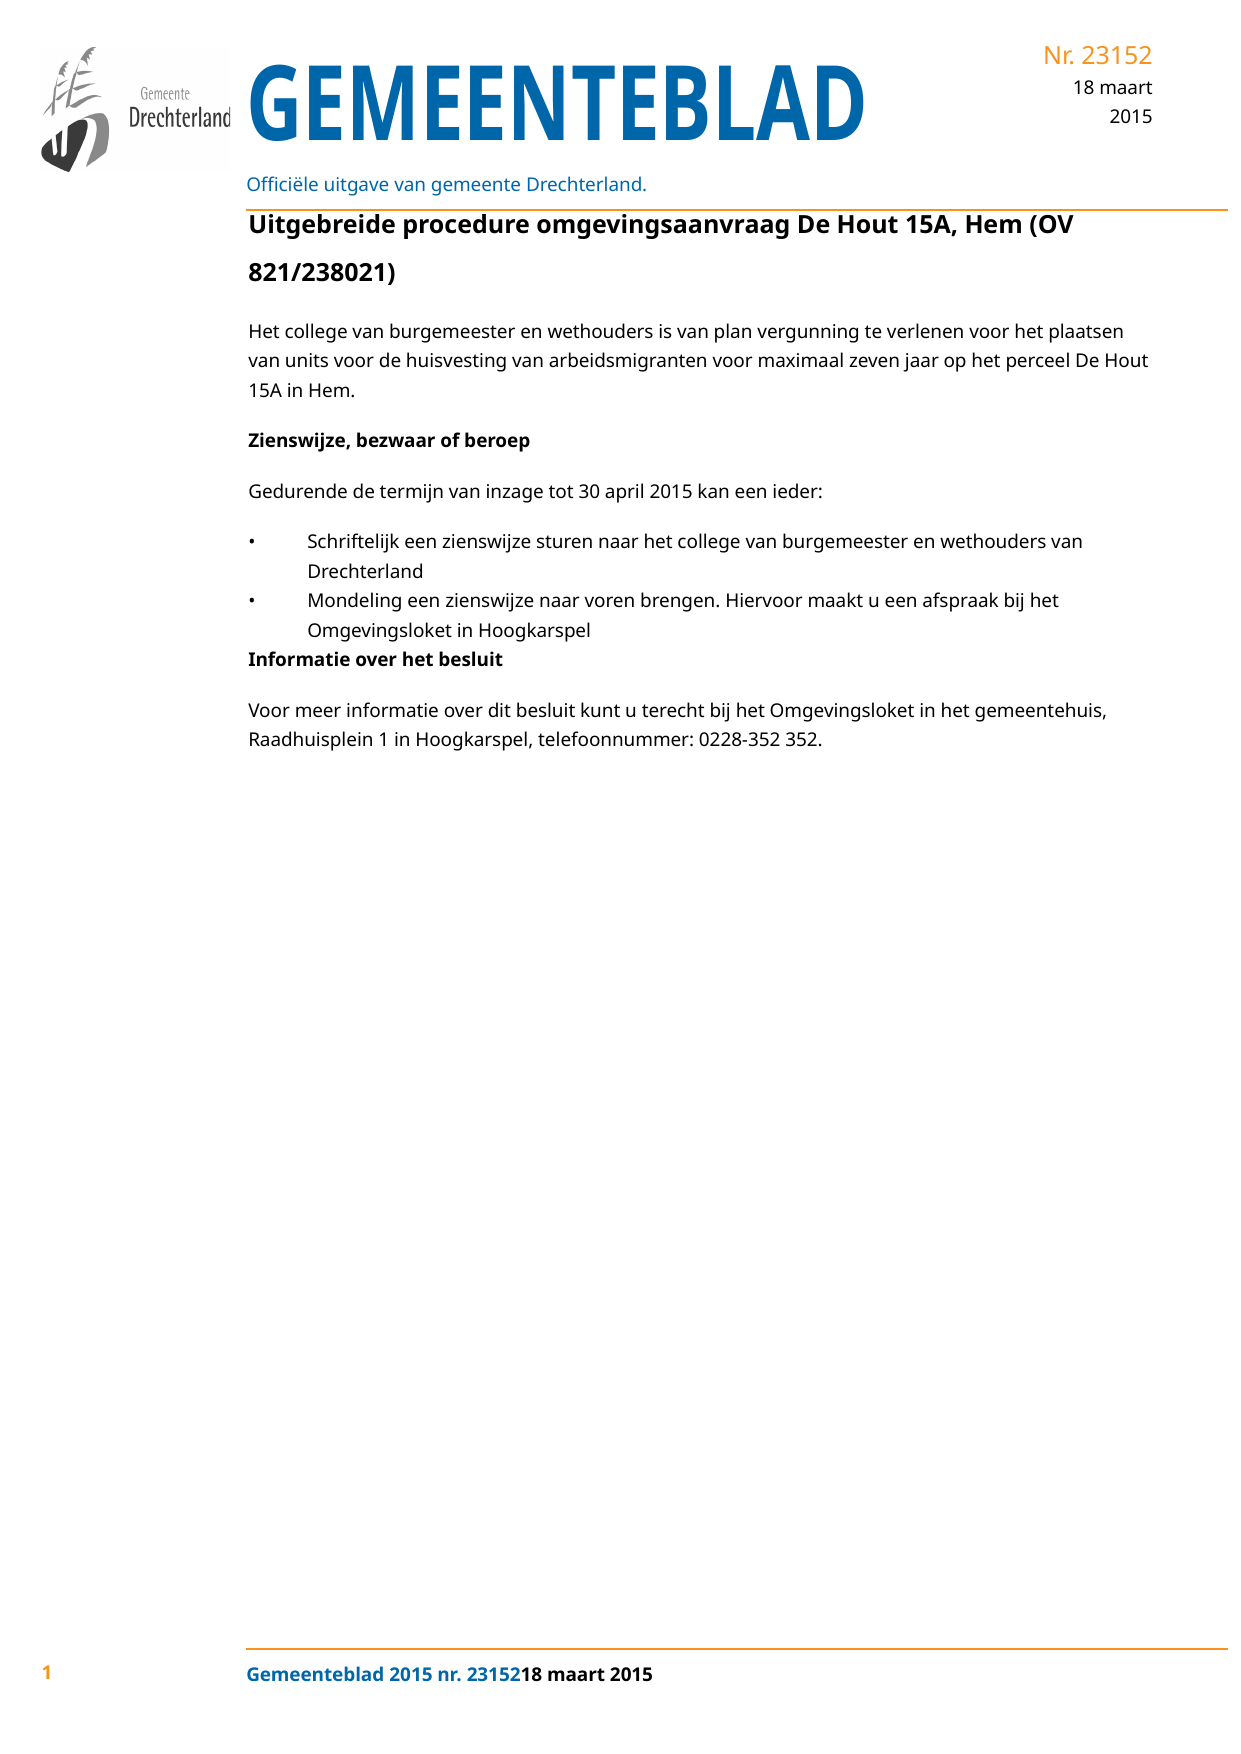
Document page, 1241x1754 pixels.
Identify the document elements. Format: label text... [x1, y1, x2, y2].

list Schriftelijk een zienswijze sturen naar het college van burgemeester en wethouders van Drechterland [248, 528, 1152, 584]
picture [41, 47, 231, 172]
text Zienswijze, bezwaar of beroep [248, 427, 1152, 453]
text Uitgebreide procedure omgevingsaanvraag De Hout 15A, Hem (OV 821/238021) [248, 211, 1152, 288]
text Gedurende de termijn van inzage tot 30 april 2015 kan een ieder: [248, 478, 1152, 504]
text Informatie over het besluit [248, 647, 1152, 672]
text Het college van burgemeester en wethouders is van plan vergunning te verlenen voor het plaatsen van units voor de huisvesting van arbeidsmigranten voor maximaal zeven jaar op het perceel De Hout 15A in Hem. [248, 318, 1152, 403]
text Voor meer informatie over dit besluit kunt u terecht bij het Omgevingsloket in het gemeentehuis, Raadhuisplein 1 in Hoogkarspel, telefoonnummer: 0228-352 352. [248, 697, 1152, 752]
list Mondeling een zienswijze naar voren brengen. Hiervoor maakt u een afspraak bij het Omgevingsloket in Hoogkarspel [248, 587, 1152, 643]
